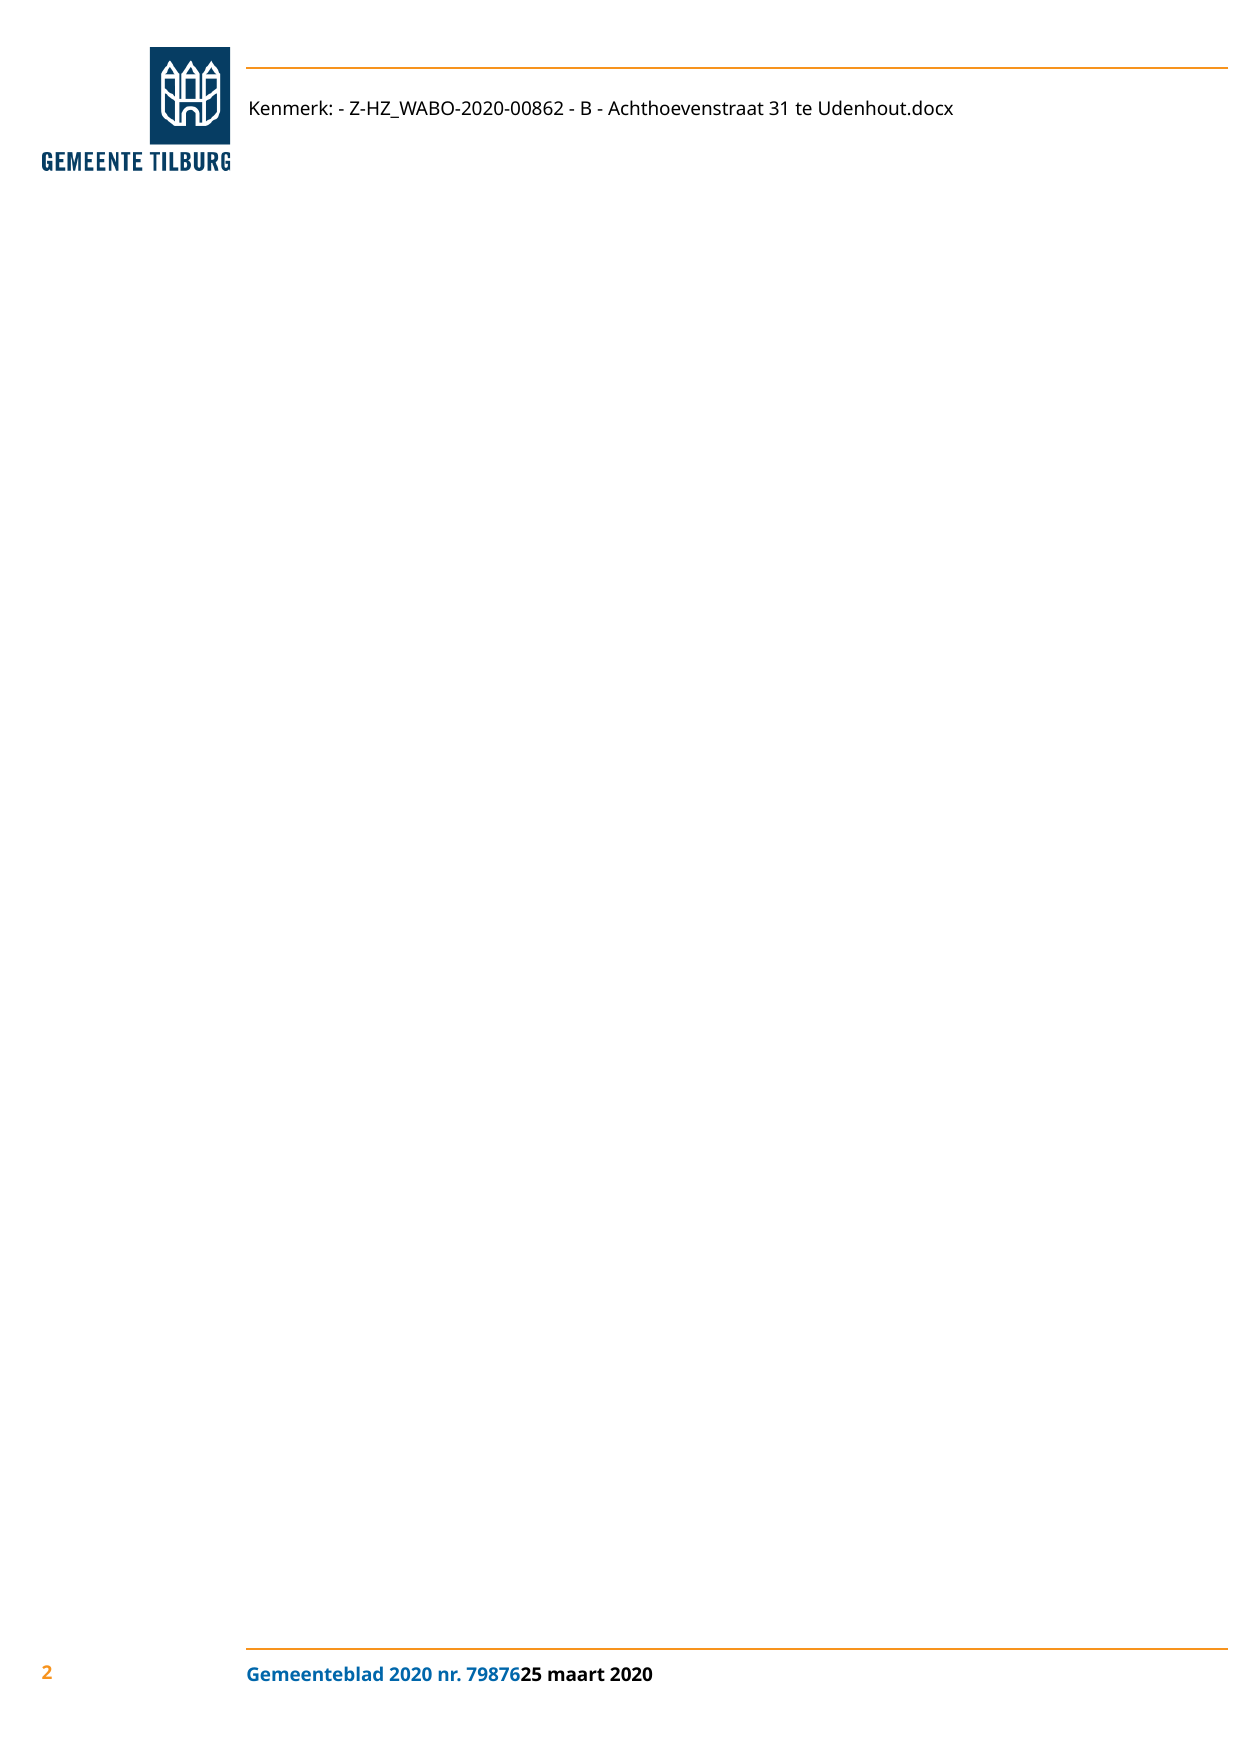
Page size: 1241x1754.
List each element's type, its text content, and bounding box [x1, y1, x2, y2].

text Kenmerk: - Z-HZ_WABO-2020-00862 - B - Achthoevenstraat 31 te Udenhout.docx [248, 95, 1152, 121]
picture [41, 47, 231, 172]
